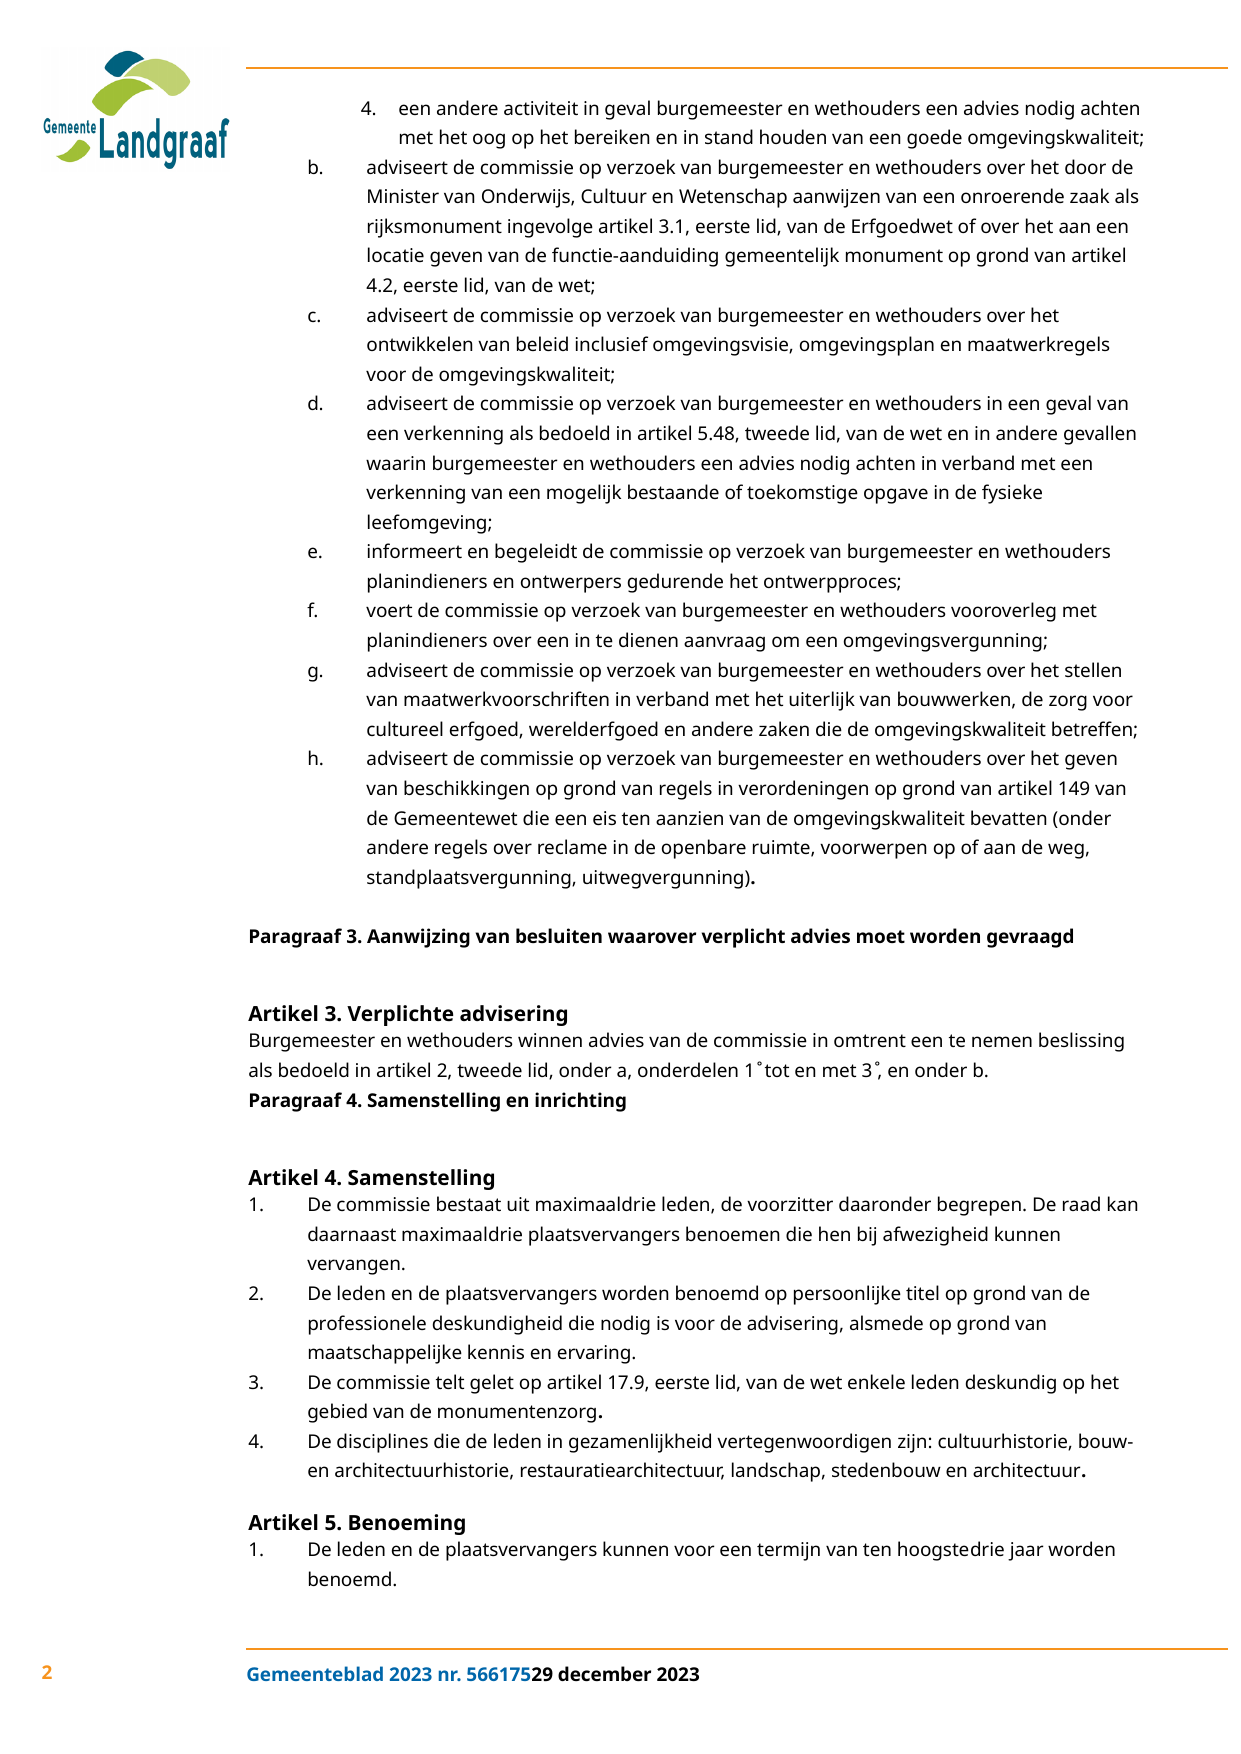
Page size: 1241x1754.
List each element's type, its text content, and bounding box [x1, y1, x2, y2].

list De commissie telt gelet op artikel 17.9, eerste lid, van de wet enkele leden deskundig op het gebied van de monumentenzorg. [248, 1369, 1152, 1424]
list adviseert de commissie op verzoek van burgemeester en wethouders over het geven van beschikkingen op grond van regels in verordeningen op grond van artikel 149 van de Gemeentewet die een eis ten aanzien van de omgevingskwaliteit bevatten (onder andere regels over reclame in de openbare ruimte, voorwerpen op of aan de weg, standplaatsvergunning, uitwegvergunning). [307, 746, 1152, 890]
picture [41, 47, 231, 172]
list een andere activiteit in geval burgemeester en wethouders een advies nodig achten met het oog op het bereiken en in stand houden van een goede omgevingskwaliteit; [361, 95, 1152, 150]
text Paragraaf 3. Aanwijzing van besluiten waarover verplicht advies moet worden gevraagd [248, 923, 1152, 949]
list De commissie bestaat uit maximaaldrie leden, de voorzitter daaronder begrepen. De raad kan daarnaast maximaaldrie plaatsvervangers benoemen die hen bij afwezigheid kunnen vervangen. [248, 1191, 1152, 1276]
list informeert en begeleidt de commissie op verzoek van burgemeester en wethouders planindieners en ontwerpers gedurende het ontwerpproces; [307, 538, 1152, 594]
list adviseert de commissie op verzoek van burgemeester en wethouders over het ontwikkelen van beleid inclusief omgevingsvisie, omgevingsplan en maatwerkregels voor de omgevingskwaliteit; [307, 302, 1152, 387]
list voert de commissie op verzoek van burgemeester en wethouders vooroverleg met planindieners over een in te dienen aanvraag om een omgevingsvergunning; [307, 598, 1152, 653]
text Burgemeester en wethouders winnen advies van de commissie in omtrent een te nemen beslissing als bedoeld in artikel 2, tweede lid, onder a, onderdelen 1 ̊ tot en met 3 ̊, en onder b. [248, 1028, 1152, 1083]
text Artikel 3. Verplichte advisering [248, 999, 1152, 1028]
list De leden en de plaatsvervangers kunnen voor een termijn van ten hoogstedrie jaar worden benoemd. [248, 1537, 1152, 1592]
list De leden en de plaatsvervangers worden benoemd op persoonlijke titel op grond van de professionele deskundigheid die nodig is voor de advisering, alsmede op grond van maatschappelijke kennis en ervaring. [248, 1280, 1152, 1365]
list adviseert de commissie op verzoek van burgemeester en wethouders in een geval van een verkenning als bedoeld in artikel 5.48, tweede lid, van de wet en in andere gevallen waarin burgemeester en wethouders een advies nodig achten in verband met een verkenning van een mogelijk bestaande of toekomstige opgave in de fysieke leefomgeving; [307, 391, 1152, 535]
text Paragraaf 4. Samenstelling en inrichting [248, 1087, 1152, 1113]
text Artikel 4. Samenstelling [248, 1163, 1152, 1191]
list adviseert de commissie op verzoek van burgemeester en wethouders over het door de Minister van Onderwijs, Cultuur en Wetenschap aanwijzen van een onroerende zaak als rijksmonument ingevolge artikel 3.1, eerste lid, van de Erfgoedwet of over het aan een locatie geven van de functie-aanduiding gemeentelijk monument op grond van artikel 4.2, eerste lid, van de wet; [307, 154, 1152, 298]
list De disciplines die de leden in gezamenlijkheid vertegenwoordigen zijn: cultuurhistorie, bouw- en architectuurhistorie, restauratiearchitectuur, landschap, stedenbouw en architectuur. [248, 1428, 1152, 1483]
list adviseert de commissie op verzoek van burgemeester en wethouders over het stellen van maatwerkvoorschriften in verband met het uiterlijk van bouwwerken, de zorg voor cultureel erfgoed, werelderfgoed en andere zaken die de omgevingskwaliteit betreffen; [307, 657, 1152, 742]
text Artikel 5. Benoeming [248, 1508, 1152, 1537]
